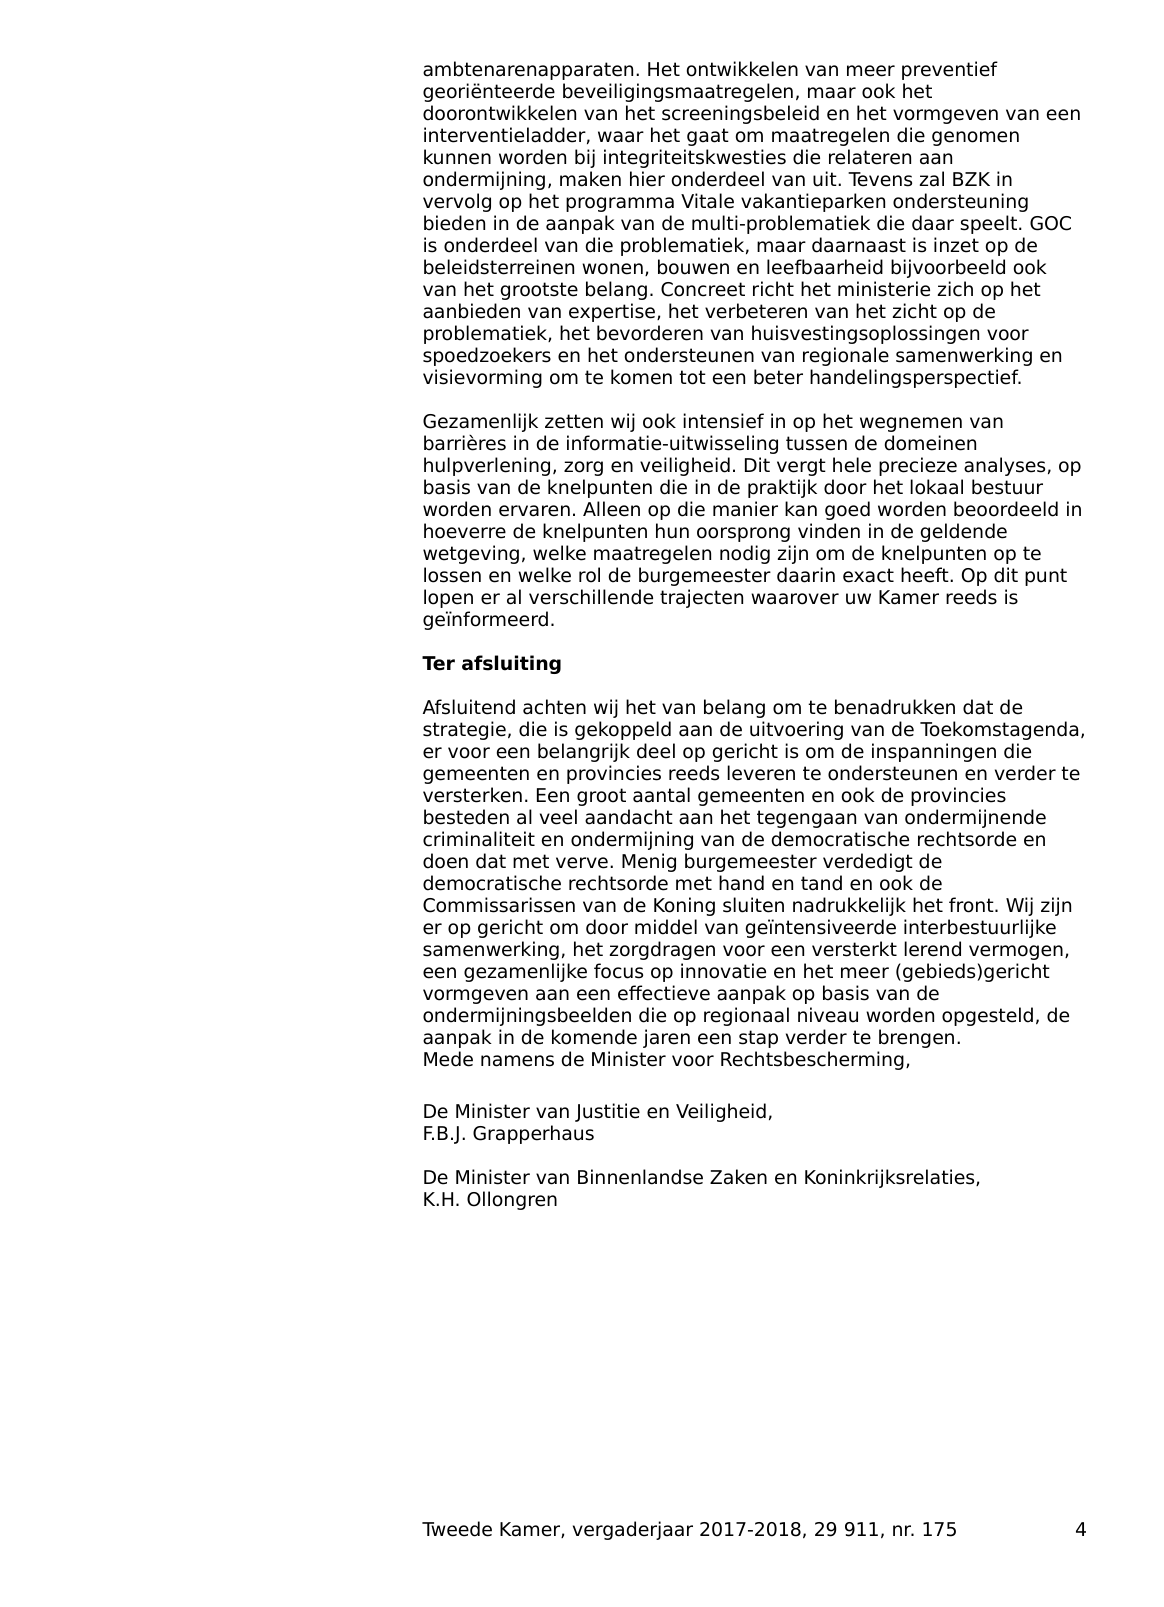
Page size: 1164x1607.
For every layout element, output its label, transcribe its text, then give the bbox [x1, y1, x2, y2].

text Afsluitend achten wij het van belang om te benadrukken dat de strategie, die is gekoppeld aan de uitvoering van de Toekomstagenda, er voor een belangrijk deel op gericht is om de inspanningen die gemeenten en provincies reeds leveren te ondersteunen en verder te versterken. Een groot aantal gemeenten en ook de provincies besteden al veel aandacht aan het tegengaan van ondermijnende criminaliteit en ondermijning van de democratische rechtsorde en doen dat met verve. Menig burgemeester verdedigt de democratische rechtsorde met hand en tand en ook de Commissarissen van de Koning sluiten nadrukkelijk het front. Wij zijn er op gericht om door middel van geïntensiveerde interbestuurlijke samenwerking, het zorgdragen voor een versterkt lerend vermogen, een gezamenlijke focus op innovatie en het meer (gebieds)gericht vormgeven aan een effectieve aanpak op basis van de ondermijningsbeelden die op regionaal niveau worden opgesteld, de aanpak in de komende jaren een stap verder te brengen. [422, 697, 1087, 1049]
text Mede namens de Minister voor Rechtsbescherming, [422, 1049, 1087, 1071]
text De Minister van Justitie en Veiligheid, F.B.J. Grapperhaus [422, 1101, 1087, 1145]
text ambtenarenapparaten. Het ontwikkelen van meer preventief georiënteerde beveiligingsmaatregelen, maar ook het doorontwikkelen van het screeningsbeleid en het vormgeven van een interventieladder, waar het gaat om maatregelen die genomen kunnen worden bij integriteitskwesties die relateren aan ondermijning, maken hier onderdeel van uit. Tevens zal BZK in vervolg op het programma Vitale vakantieparken ondersteuning bieden in de aanpak van de multi-problematiek die daar speelt. GOC is onderdeel van die problematiek, maar daarnaast is inzet op de beleidsterreinen wonen, bouwen en leefbaarheid bijvoorbeeld ook van het grootste belang. Concreet richt het ministerie zich op het aanbieden van expertise, het verbeteren van het zicht op de problematiek, het bevorderen van huisvestingsoplossingen voor spoedzoekers en het ondersteunen van regionale samenwerking en visievorming om te komen tot een beter handelingsperspectief. [422, 59, 1087, 389]
text De Minister van Binnenlandse Zaken en Koninkrijksrelaties, K.H. Ollongren [422, 1167, 1087, 1211]
subtitle Ter afsluiting [422, 653, 1087, 675]
text Gezamenlijk zetten wij ook intensief in op het wegnemen van barrières in de informatie-uitwisseling tussen de domeinen hulpverlening, zorg en veiligheid. Dit vergt hele precieze analyses, op basis van de knelpunten die in de praktijk door het lokaal bestuur worden ervaren. Alleen op die manier kan goed worden beoordeeld in hoeverre de knelpunten hun oorsprong vinden in de geldende wetgeving, welke maatregelen nodig zijn om de knelpunten op te lossen en welke rol de burgemeester daarin exact heeft. Op dit punt lopen er al verschillende trajecten waarover uw Kamer reeds is geïnformeerd. [422, 411, 1087, 631]
